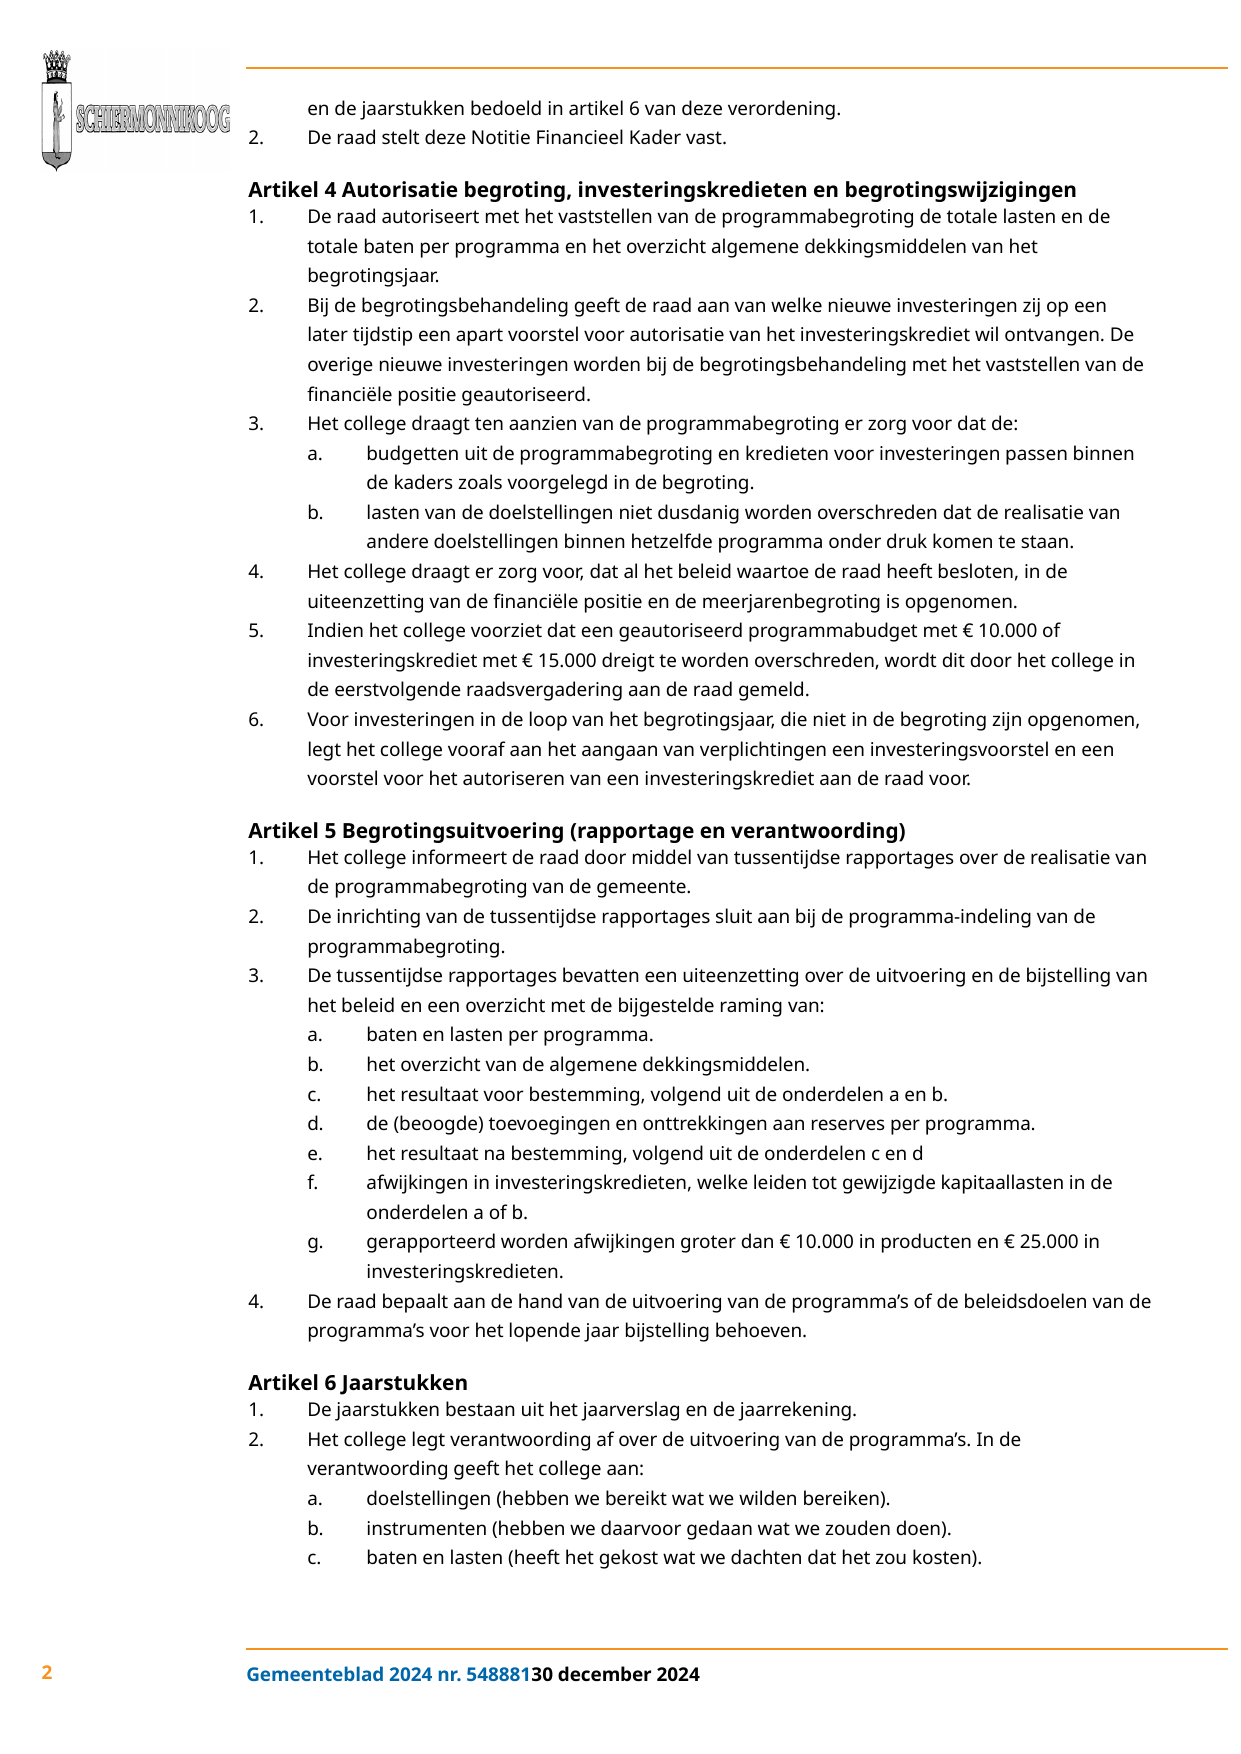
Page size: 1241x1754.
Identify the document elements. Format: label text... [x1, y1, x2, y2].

list De raad bepaalt aan de hand van de uitvoering van de programma’s of de beleidsdoelen van de programma’s voor het lopende jaar bijstelling behoeven. [248, 1288, 1152, 1343]
list De raad autoriseert met het vaststellen van de programmabegroting de totale lasten en de totale baten per programma en het overzicht algemene dekkingsmiddelen van het begrotingsjaar. [248, 203, 1152, 288]
text Artikel 6 Jaarstukken [248, 1368, 1152, 1396]
list de (beoogde) toevoegingen en onttrekkingen aan reserves per programma. [307, 1110, 1152, 1136]
list Indien het college voorziet dat een geautoriseerd programmabudget met € 10.000 of investeringskrediet met € 15.000 dreigt te worden overschreden, wordt dit door het college in de eerstvolgende raadsvergadering aan de raad gemeld. [248, 617, 1152, 702]
list budgetten uit de programmabegroting en kredieten voor investeringen passen binnen de kaders zoals voorgelegd in de begroting. [307, 440, 1152, 495]
picture [41, 47, 231, 172]
list Het college draagt er zorg voor, dat al het beleid waartoe de raad heeft besloten, in de uiteenzetting van de financiële positie en de meerjarenbegroting is opgenomen. [248, 558, 1152, 613]
list lasten van de doelstellingen niet dusdanig worden overschreden dat de realisatie van andere doelstellingen binnen hetzelfde programma onder druk komen te staan. [307, 499, 1152, 554]
list en de jaarstukken bedoeld in artikel 6 van deze verordening. [248, 95, 1152, 121]
list instrumenten (hebben we daarvoor gedaan wat we zouden doen). [307, 1515, 1152, 1540]
list het resultaat voor bestemming, volgend uit de onderdelen a en b. [307, 1081, 1152, 1107]
list het overzicht van de algemene dekkingsmiddelen. [307, 1051, 1152, 1077]
list Het college legt verantwoording af over de uitvoering van de programma’s. In de verantwoording geeft het college aan: [248, 1426, 1152, 1481]
text Artikel 4 Autorisatie begroting, investeringskredieten en begrotingswijzigingen [248, 175, 1152, 203]
list Voor investeringen in de loop van het begrotingsjaar, die niet in de begroting zijn opgenomen, legt het college vooraf aan het aangaan van verplichtingen een investeringsvoorstel en een voorstel voor het autoriseren van een investeringskrediet aan de raad voor. [248, 706, 1152, 791]
list het resultaat na bestemming, volgend uit de onderdelen c en d [307, 1140, 1152, 1166]
list baten en lasten (heeft het gekost wat we dachten dat het zou kosten). [307, 1544, 1152, 1570]
list De inrichting van de tussentijdse rapportages sluit aan bij de programma-indeling van de programmabegroting. [248, 903, 1152, 959]
list baten en lasten per programma. [307, 1022, 1152, 1047]
list doelstellingen (hebben we bereikt wat we wilden bereiken). [307, 1485, 1152, 1511]
list afwijkingen in investeringskredieten, welke leiden tot gewijzigde kapitaallasten in de onderdelen a of b. [307, 1169, 1152, 1225]
list gerapporteerd worden afwijkingen groter dan € 10.000 in producten en € 25.000 in investeringskredieten. [307, 1229, 1152, 1284]
list Het college informeert de raad door middel van tussentijdse rapportages over de realisatie van de programmabegroting van de gemeente. [248, 844, 1152, 899]
list De raad stelt deze Notitie Financieel Kader vast. [248, 124, 1152, 150]
list De jaarstukken bestaan uit het jaarverslag en de jaarrekening. [248, 1396, 1152, 1422]
list Bij de begrotingsbehandeling geeft de raad aan van welke nieuwe investeringen zij op een later tijdstip een apart voorstel voor autorisatie van het investeringskrediet wil ontvangen. De overige nieuwe investeringen worden bij de begrotingsbehandeling met het vaststellen van de financiële positie geautoriseerd. [248, 292, 1152, 406]
text Artikel 5 Begrotingsuitvoering (rapportage en verantwoording) [248, 816, 1152, 844]
list De tussentijdse rapportages bevatten een uiteenzetting over de uitvoering en de bijstelling van het beleid en een overzicht met de bijgestelde raming van: [248, 962, 1152, 1018]
list Het college draagt ten aanzien van de programmabegroting er zorg voor dat de: [248, 410, 1152, 436]
